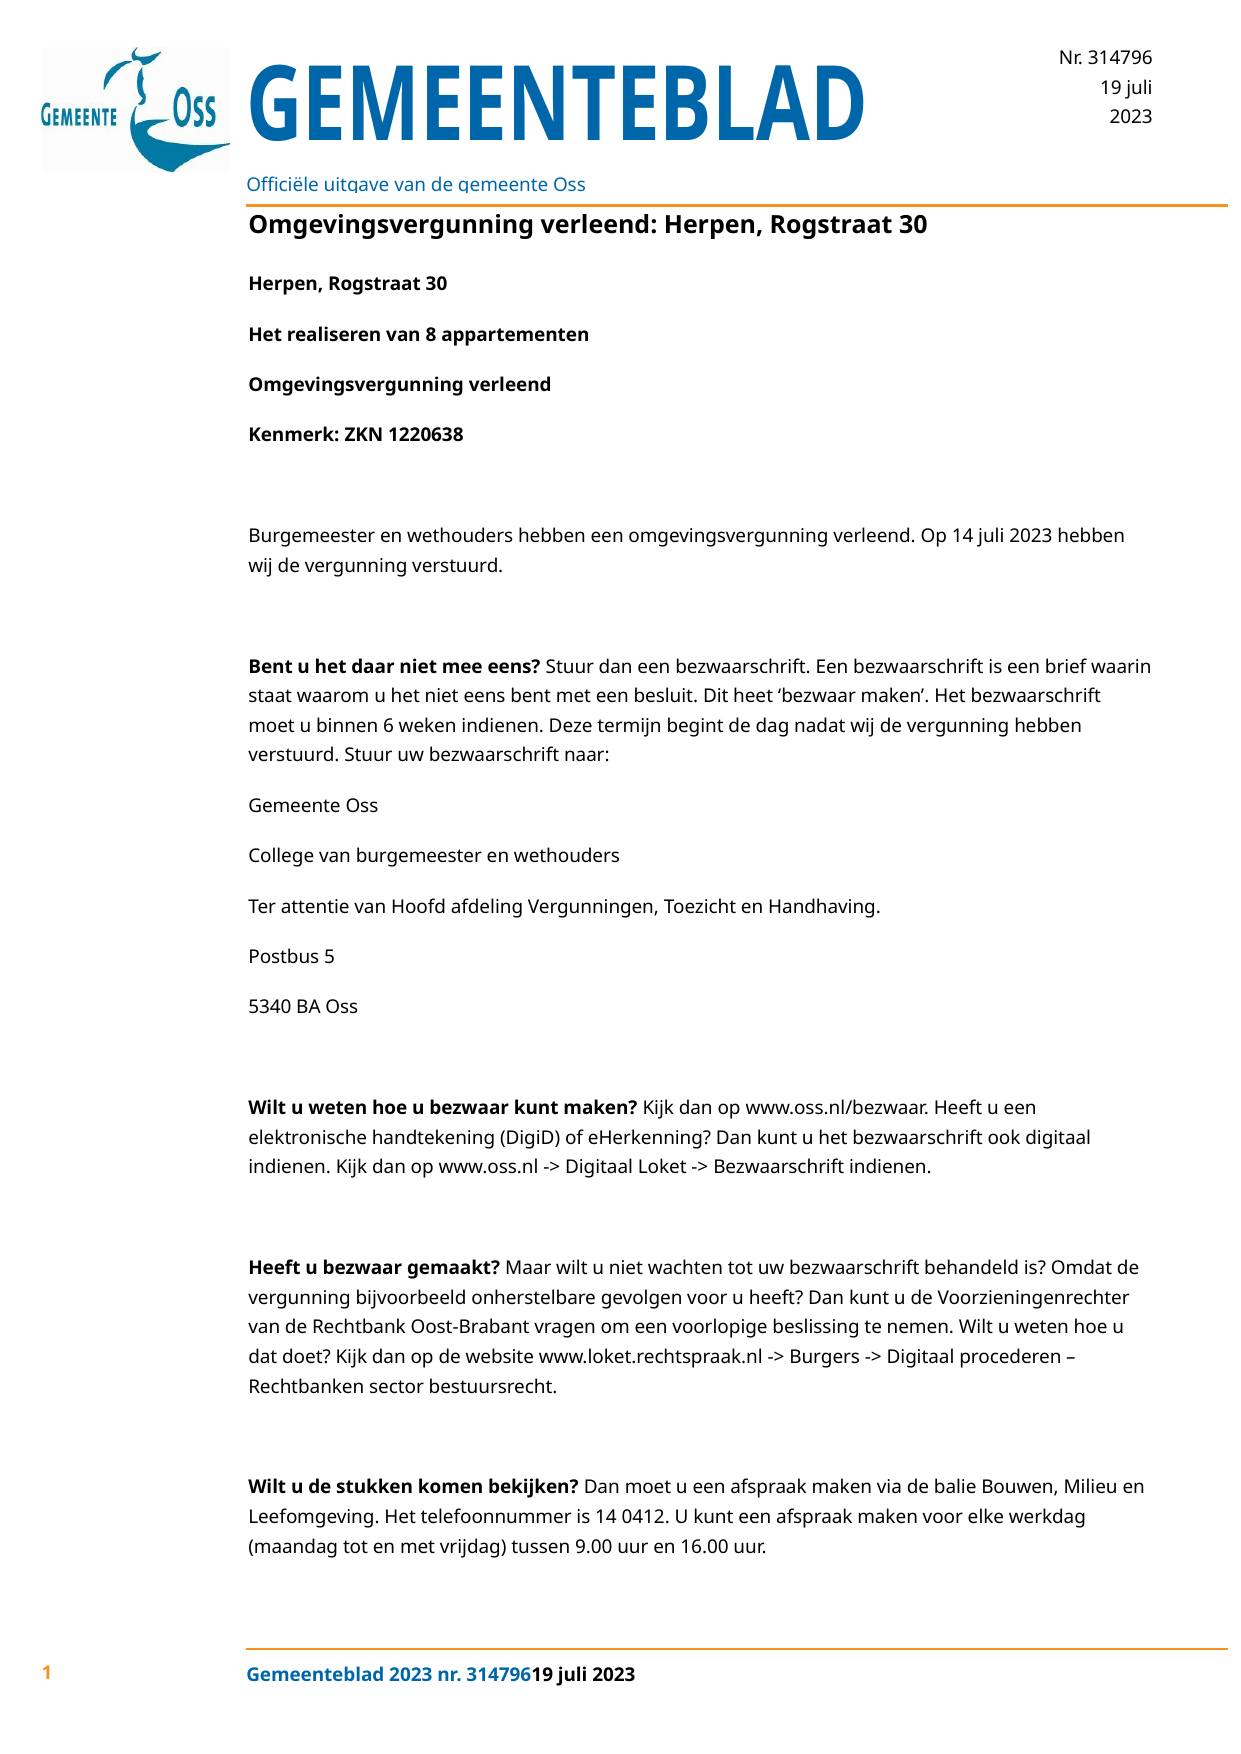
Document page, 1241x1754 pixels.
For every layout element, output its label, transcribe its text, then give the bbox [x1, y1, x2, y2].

text Kenmerk: ZKN 1220638 [248, 422, 1152, 447]
text Omgevingsvergunning verleend: Herpen, Rogstraat 30 [248, 207, 1152, 241]
text Burgemeester en wethouders hebben een omgevingsvergunning verleend. Op 14 juli 2023 hebben wij de vergunning verstuurd. [248, 522, 1152, 578]
text Bent u het daar niet mee eens? Stuur dan een bezwaarschrift. Een bezwaarschrift is een brief waarin staat waarom u het niet eens bent met een besluit. Dit heet ‘bezwaar maken’. Het bezwaarschrift moet u binnen 6 weken indienen. Deze termijn begint de dag nadat wij de vergunning hebben verstuurd. Stuur uw bezwaarschrift naar: [248, 653, 1152, 767]
text Het realiseren van 8 appartementen [248, 321, 1152, 346]
text College van burgemeester en wethouders [248, 842, 1152, 868]
text 5340 BA Oss [248, 994, 1152, 1019]
text Wilt u de stukken komen bekijken? Dan moet u een afspraak maken via de balie Bouwen, Milieu en Leefomgeving. Het telefoonnummer is 14 0412. U kunt een afspraak maken voor elke werkdag (maandag tot en met vrijdag) tussen 9.00 uur en 16.00 uur. [248, 1474, 1152, 1558]
picture [41, 47, 231, 172]
text Heeft u bezwaar gemaakt? Maar wilt u niet wachten tot uw bezwaarschrift behandeld is? Omdat de vergunning bijvoorbeeld onherstelbare gevolgen voor u heeft? Dan kunt u de Voorzieningenrechter van de Rechtbank Oost-Brabant vragen om een voorlopige beslissing te nemen. Wilt u weten hoe u dat doet? Kijk dan op de website www.loket.rechtspraak.nl -> Burgers -> Digitaal procederen – Rechtbanken sector bestuursrecht. [248, 1254, 1152, 1398]
text Omgevingsvergunning verleend [248, 371, 1152, 397]
text Wilt u weten hoe u bezwaar kunt maken? Kijk dan op www.oss.nl/bezwaar. Heeft u een elektronische handtekening (DigiD) of eHerkenning? Dan kunt u het bezwaarschrift ook digitaal indienen. Kijk dan op www.oss.nl -> Digitaal Loket -> Bezwaarschrift indienen. [248, 1094, 1152, 1179]
text Ter attentie van Hoofd afdeling Vergunningen, Toezicht en Handhaving. [248, 893, 1152, 918]
text Herpen, Rogstraat 30 [248, 270, 1152, 296]
text Postbus 5 [248, 943, 1152, 969]
text Gemeente Oss [248, 792, 1152, 818]
